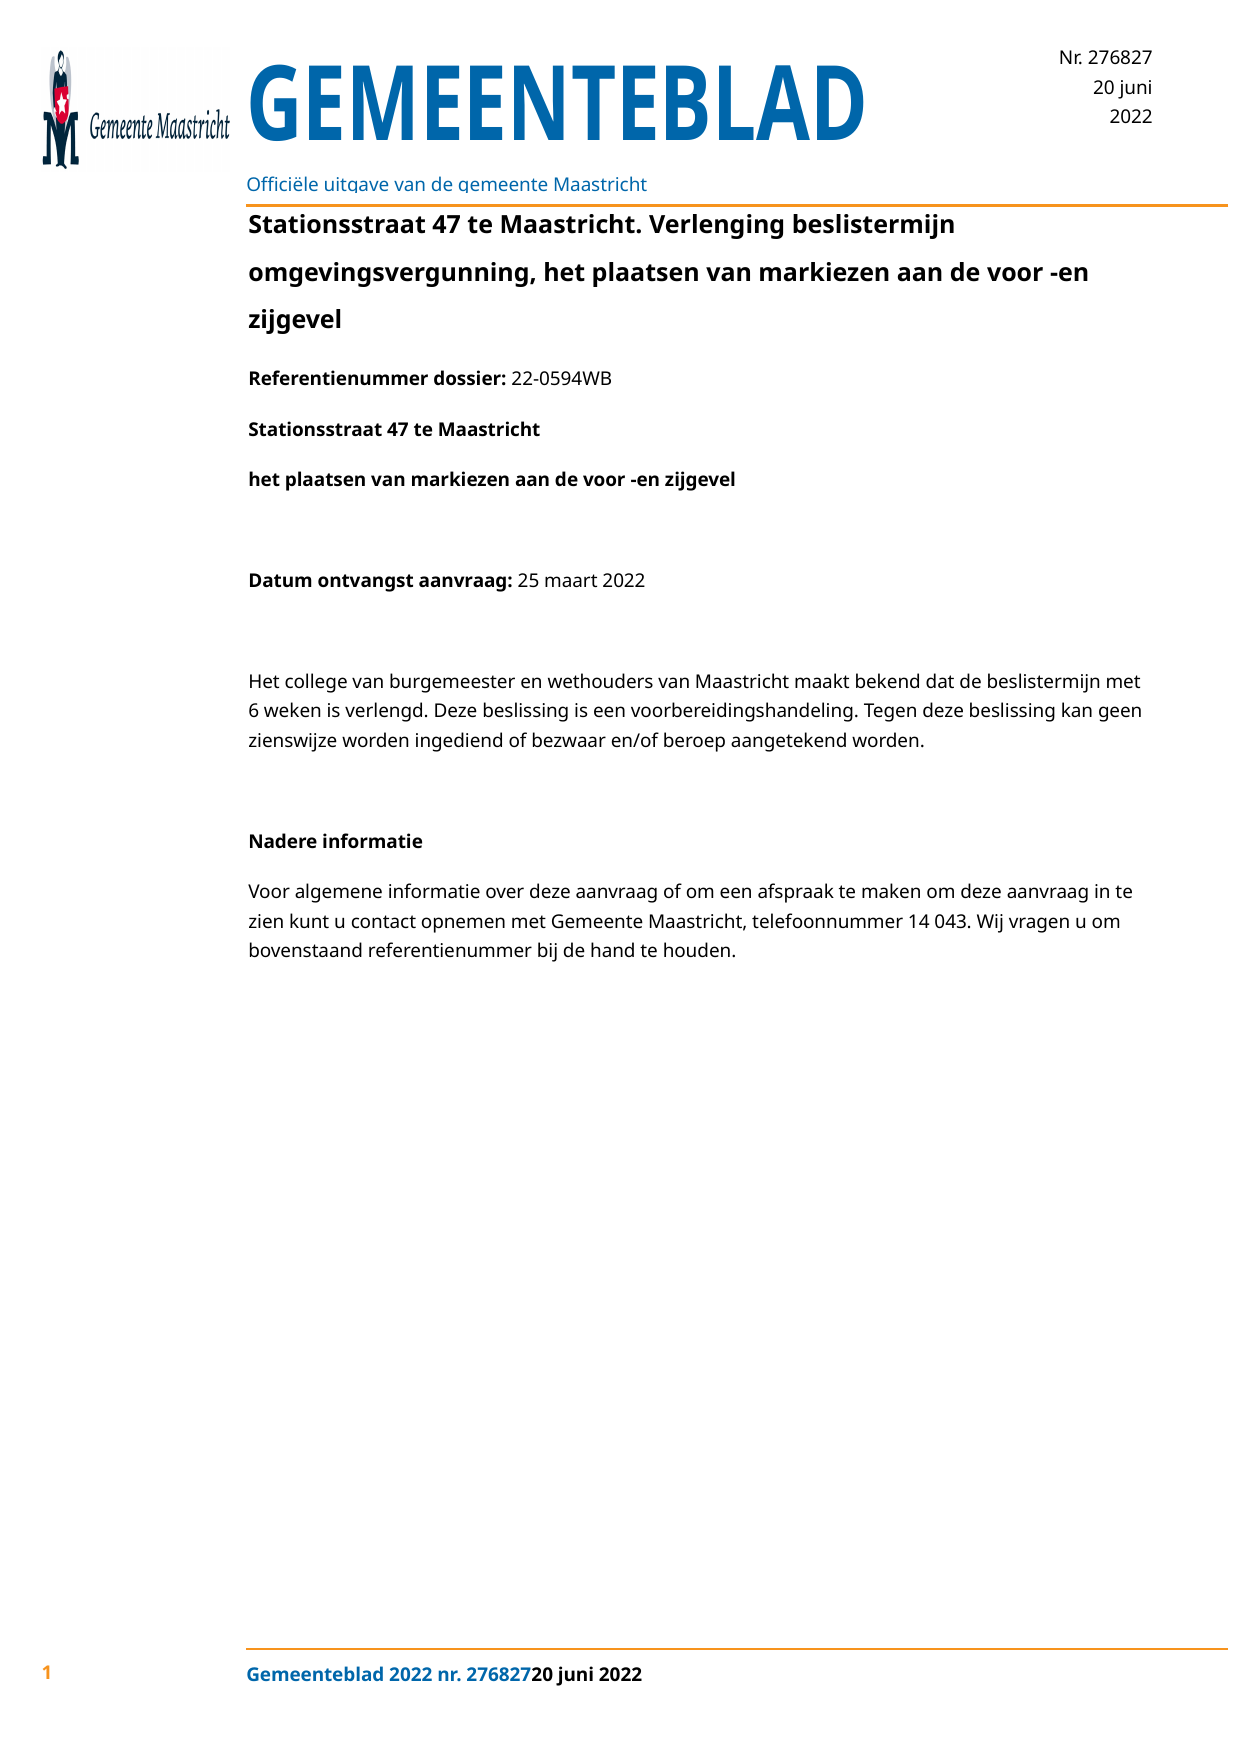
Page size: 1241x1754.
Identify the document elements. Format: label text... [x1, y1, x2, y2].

picture [41, 47, 231, 172]
text Referentienummer dossier: 22-0594WB [248, 366, 1152, 391]
text Stationsstraat 47 te Maastricht [248, 416, 1152, 442]
text Nadere informatie [248, 828, 1152, 854]
text Stationsstraat 47 te Maastricht. Verlenging beslistermijn omgevingsvergunning, het plaatsen van markiezen aan de voor -en zijgevel [248, 207, 1152, 336]
text Het college van burgemeester en wethouders van Maastricht maakt bekend dat de beslistermijn met 6 weken is verlengd. Deze beslissing is een voorbereidingshandeling. Tegen deze beslissing kan geen zienswijze worden ingediend of bezwaar en/of beroep aangetekend worden. [248, 668, 1152, 753]
text Voor algemene informatie over deze aanvraag of om een afspraak te maken om deze aanvraag in te zien kunt u contact opnemen met Gemeente Maastricht, telefoonnummer 14 043. Wij vragen u om bovenstaand referentienummer bij de hand te houden. [248, 878, 1152, 963]
text Datum ontvangst aanvraag: 25 maart 2022 [248, 567, 1152, 593]
text het plaatsen van markiezen aan de voor -en zijgevel [248, 466, 1152, 492]
